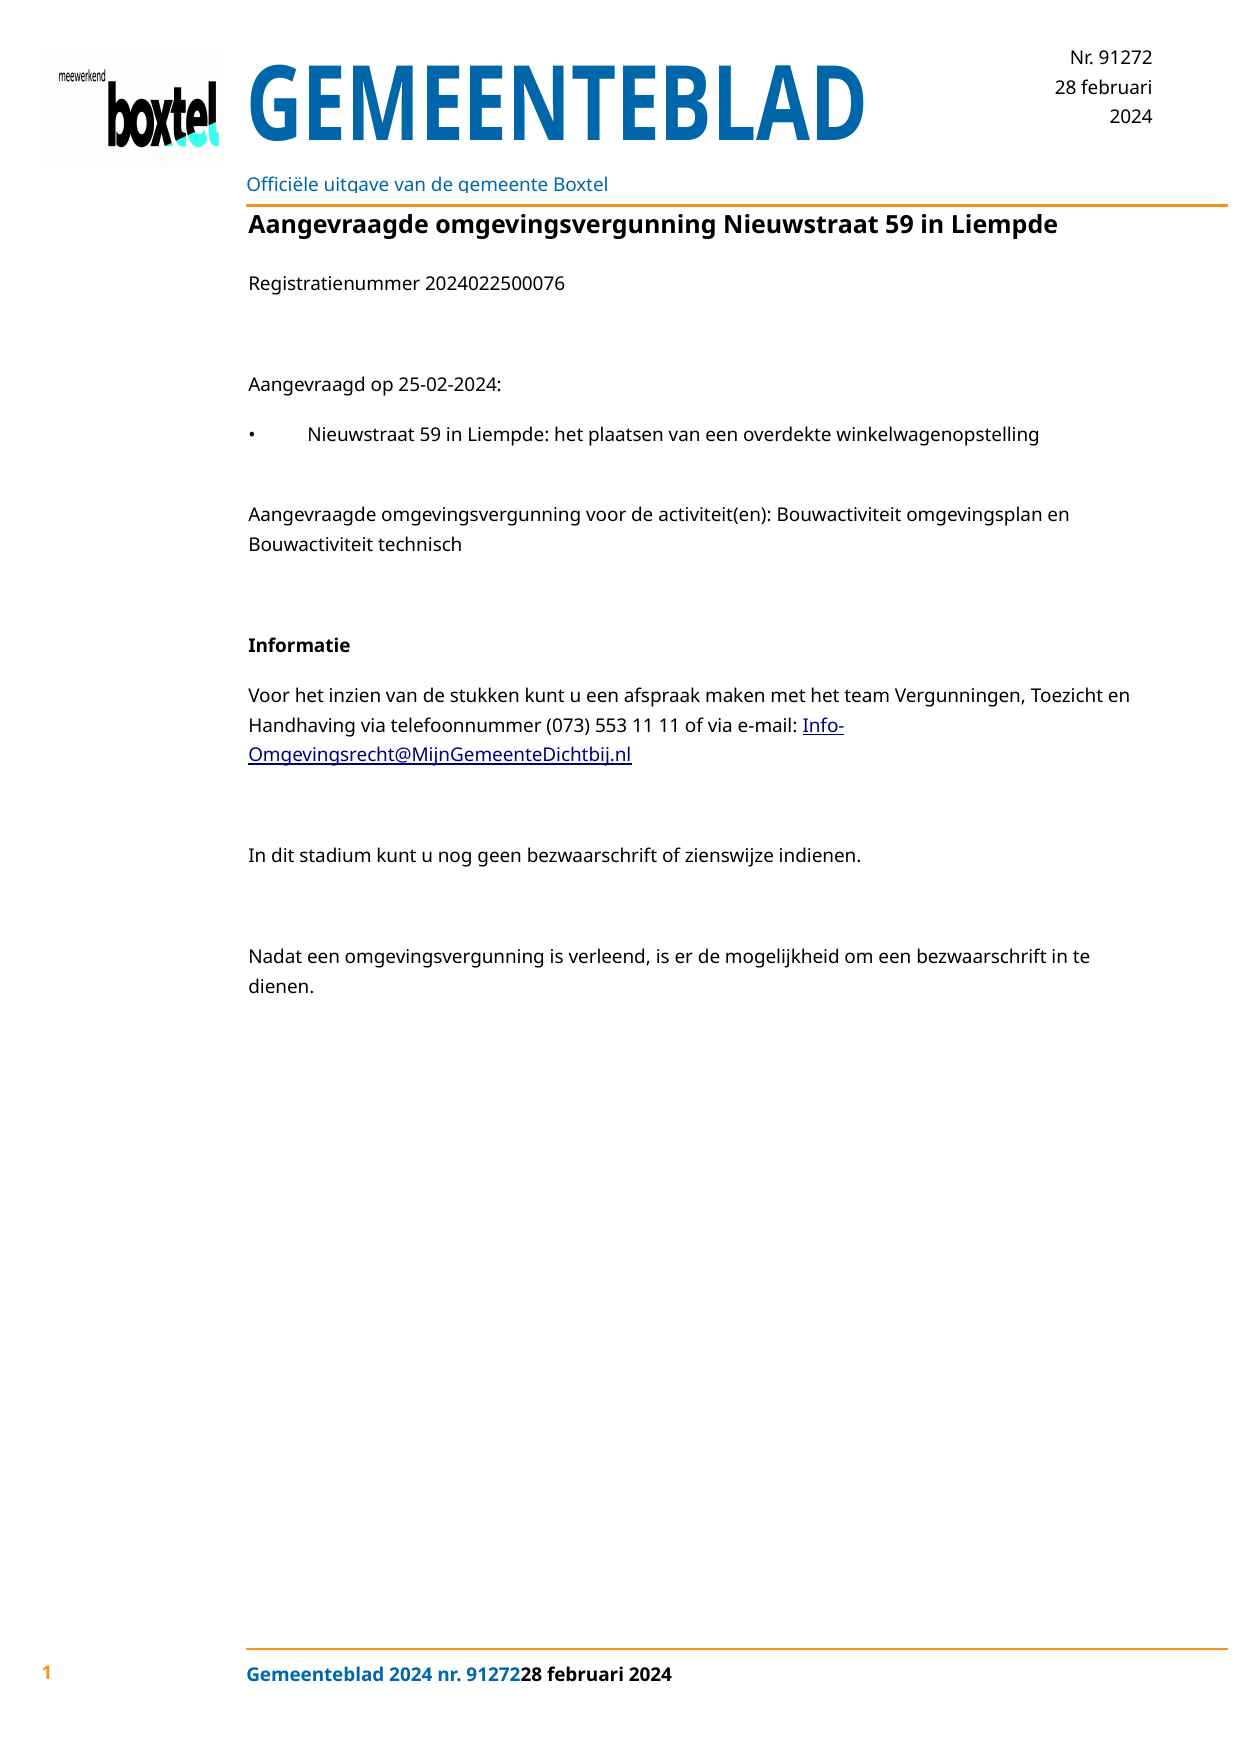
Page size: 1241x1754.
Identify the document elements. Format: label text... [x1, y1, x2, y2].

text Aangevraagd op 25-02-2024: [248, 371, 1152, 397]
text Registratienummer 2024022500076 [248, 270, 1152, 296]
text In dit stadium kunt u nog geen bezwaarschrift of zienswijze indienen. [248, 842, 1152, 868]
text Aangevraagde omgevingsvergunning voor de activiteit(en): Bouwactiviteit omgevingsplan en Bouwactiviteit technisch [248, 502, 1152, 557]
text Aangevraagde omgevingsvergunning Nieuwstraat 59 in Liempde [248, 207, 1152, 241]
text Informatie [248, 632, 1152, 658]
picture [41, 47, 231, 172]
list Nieuwstraat 59 in Liempde: het plaatsen van een overdekte winkelwagenopstelling [248, 422, 1152, 447]
text Voor het inzien van de stukken kunt u een afspraak maken met het team Vergunningen, Toezicht en Handhaving via telefoonnummer (073) 553 11 11 of via e-mail: Info-Omgevingsrecht@MijnGemeenteDichtbij.nl [248, 682, 1152, 767]
text Nadat een omgevingsvergunning is verleend, is er de mogelijkheid om een bezwaarschrift in te dienen. [248, 943, 1152, 998]
